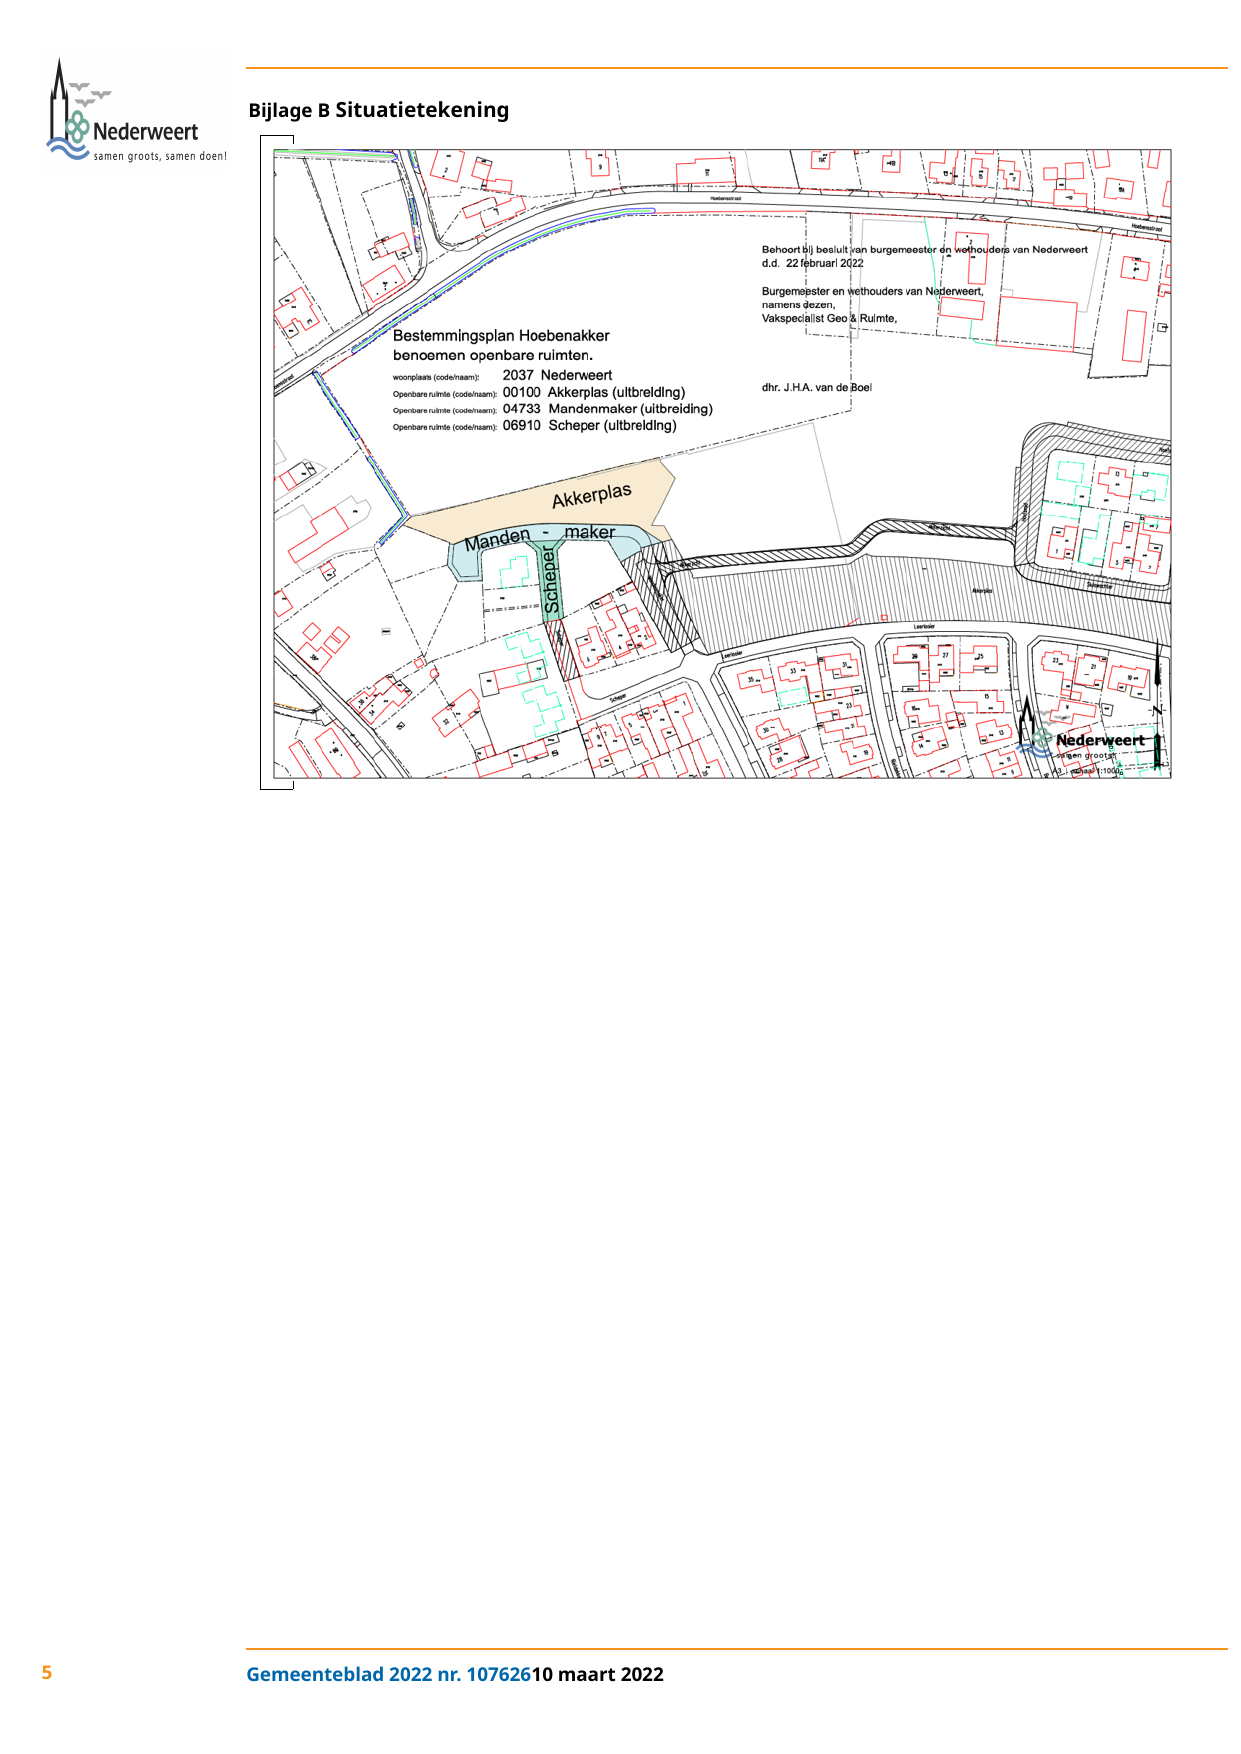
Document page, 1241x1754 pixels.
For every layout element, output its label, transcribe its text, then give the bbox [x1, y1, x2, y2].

picture [268, 144, 1173, 781]
picture [41, 47, 231, 172]
text Bijlage B Situatietekening [248, 95, 1152, 123]
